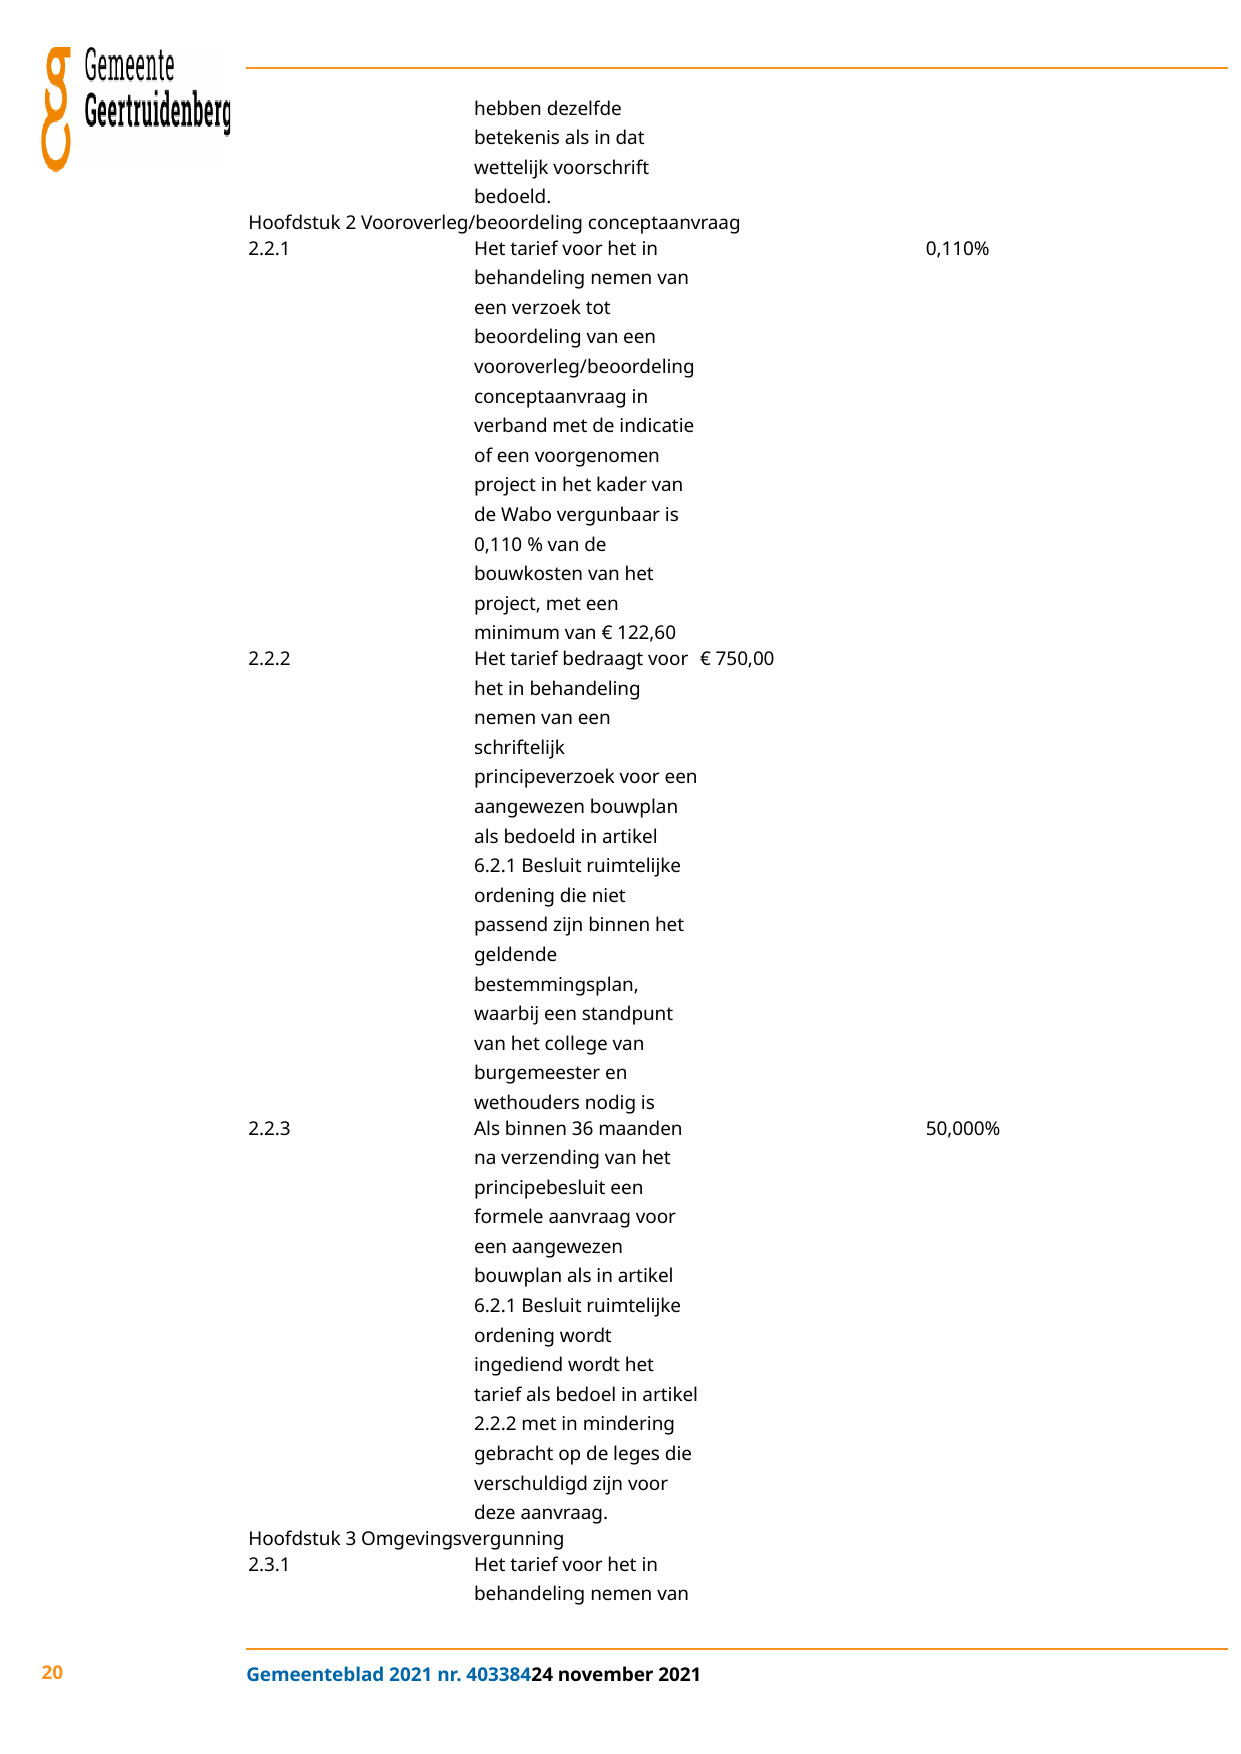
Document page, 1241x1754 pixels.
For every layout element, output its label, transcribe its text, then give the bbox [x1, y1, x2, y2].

table_cell hebben dezelfde betekenis als in dat wettelijk voorschrift bedoeld. [474, 95, 700, 209]
table_cell [248, 95, 474, 209]
table_cell Als binnen 36 maanden na verzending van het principebesluit een formele aanvraag voor een aangewezen bouwplan als in artikel 6.2.1 Besluit ruimtelijke ordening wordt ingediend wordt het tarief als bedoel in artikel 2.2.2 met in mindering gebracht op de leges die verschuldigd zijn voor deze aanvraag. [474, 1115, 700, 1525]
table_cell [926, 95, 1152, 209]
table_cell Het tarief voor het in behandeling nemen van [474, 1551, 700, 1606]
table_cell [926, 1551, 1152, 1606]
table_cell 50,000% [926, 1115, 1152, 1525]
table_cell [926, 645, 1152, 1115]
table_cell € 750,00 [700, 645, 926, 1115]
table_cell [700, 95, 926, 209]
table_cell Het tarief bedraagt voor het in behandeling nemen van een schriftelijk principeverzoek voor een aangewezen bouwplan als bedoeld in artikel 6.2.1 Besluit ruimtelijke ordening die niet passend zijn binnen het geldende bestemmingsplan, waarbij een standpunt van het college van burgemeester en wethouders nodig is [474, 645, 700, 1115]
table_cell [700, 235, 926, 645]
table_cell Hoofdstuk 2 Vooroverleg/beoordeling conceptaanvraag [248, 209, 1152, 235]
table_cell Het tarief voor het in behandeling nemen van een verzoek tot beoordeling van een vooroverleg/beoordeling conceptaanvraag in verband met de indicatie of een voorgenomen project in het kader van de Wabo vergunbaar is 0,110 % van de bouwkosten van het project, met een minimum van € 122,60 [474, 235, 700, 645]
table_cell 2.2.1 [248, 235, 474, 645]
table_cell 2.2.3 [248, 1115, 474, 1525]
table_cell [700, 1551, 926, 1606]
picture [41, 47, 231, 172]
table_cell [700, 1115, 926, 1525]
table_cell 2.3.1 [248, 1551, 474, 1606]
table_cell 2.2.2 [248, 645, 474, 1115]
table_cell Hoofdstuk 3 Omgevingsvergunning [248, 1525, 1152, 1551]
table_cell 0,110% [926, 235, 1152, 645]
